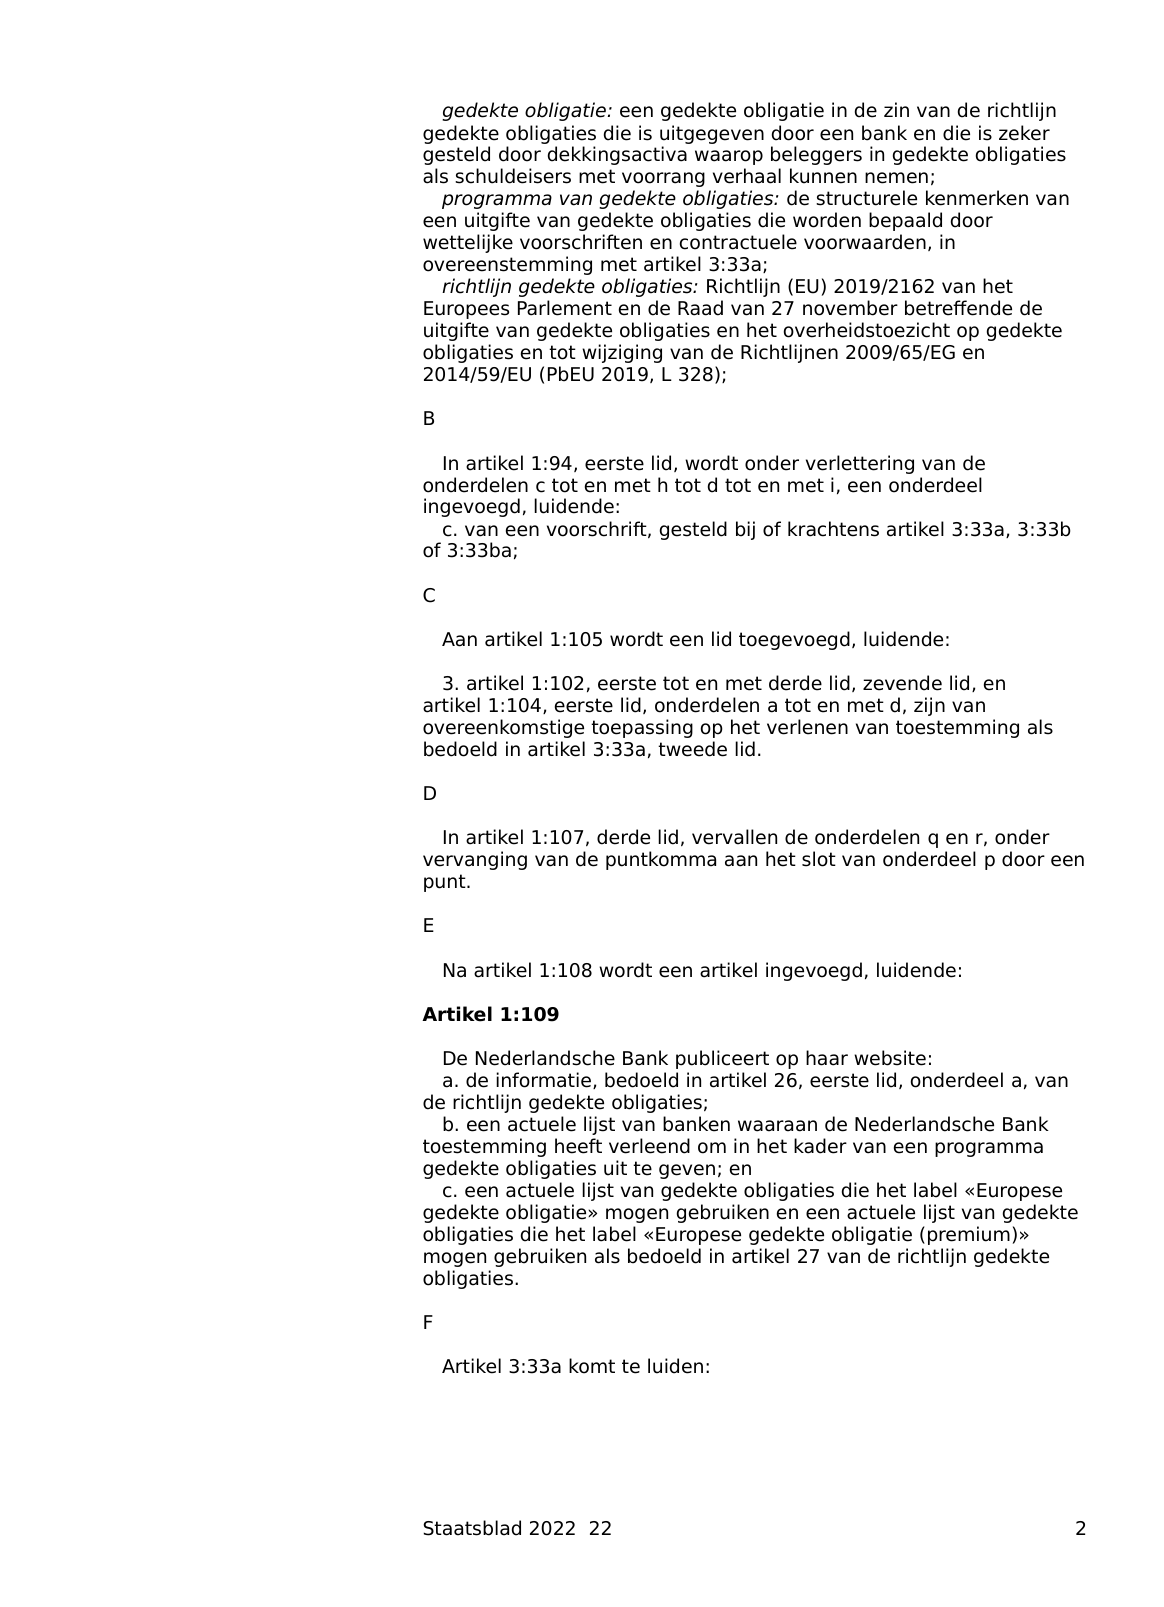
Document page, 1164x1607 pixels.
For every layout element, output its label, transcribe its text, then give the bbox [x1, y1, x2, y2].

text a. de informatie, bedoeld in artikel 26, eerste lid, onderdeel a, van de richtlijn gedekte obligaties; [422, 1070, 1087, 1114]
text Artikel 3:33a komt te luiden: [422, 1356, 1087, 1378]
text B [422, 408, 1087, 430]
text E [422, 915, 1087, 937]
text C [422, 584, 1087, 607]
text De Nederlandsche Bank publiceert op haar website: [422, 1048, 1087, 1070]
text c. een actuele lijst van gedekte obligaties die het label «Europese gedekte obligatie» mogen gebruiken en een actuele lijst van gedekte obligaties die het label «Europese gedekte obligatie (premium)» mogen gebruiken als bedoeld in artikel 27 van de richtlijn gedekte obligaties. [422, 1180, 1087, 1289]
text b. een actuele lijst van banken waaraan de Nederlandsche Bank toestemming heeft verleend om in het kader van een programma gedekte obligaties uit te geven; en [422, 1114, 1087, 1180]
text Na artikel 1:108 wordt een artikel ingevoegd, luidende: [422, 959, 1087, 981]
text gedekte obligatie: een gedekte obligatie in de zin van de richtlijn gedekte obligaties die is uitgegeven door een bank en die is zeker gesteld door dekkingsactiva waarop beleggers in gedekte obligaties als schuldeisers met voorrang verhaal kunnen nemen; [422, 100, 1087, 188]
text In artikel 1:94, eerste lid, wordt onder verlettering van de onderdelen c tot en met h tot d tot en met i, een onderdeel ingevoegd, luidende: [422, 452, 1087, 518]
text programma van gedekte obligaties: de structurele kenmerken van een uitgifte van gedekte obligaties die worden bepaald door wettelijke voorschriften en contractuele voorwaarden, in overeenstemming met artikel 3:33a; [422, 188, 1087, 276]
subtitle Artikel 1:109 [422, 1004, 1087, 1026]
text In artikel 1:107, derde lid, vervallen de onderdelen q en r, onder vervanging van de puntkomma aan het slot van onderdeel p door een punt. [422, 827, 1087, 893]
text Aan artikel 1:105 wordt een lid toegevoegd, luidende: [422, 629, 1087, 651]
text richtlijn gedekte obligaties: Richtlijn (EU) 2019/2162 van het Europees Parlement en de Raad van 27 november betreffende de uitgifte van gedekte obligaties en het overheidstoezicht op gedekte obligaties en tot wijziging van de Richtlijnen 2009/65/EG en 2014/59/EU (PbEU 2019, L 328); [422, 276, 1087, 386]
text c. van een voorschrift, gesteld bij of krachtens artikel 3:33a, 3:33b of 3:33ba; [422, 518, 1087, 562]
text D [422, 783, 1087, 805]
text 3. artikel 1:102, eerste tot en met derde lid, zevende lid, en artikel 1:104, eerste lid, onderdelen a tot en met d, zijn van overeenkomstige toepassing op het verlenen van toestemming als bedoeld in artikel 3:33a, tweede lid. [422, 673, 1087, 761]
text F [422, 1312, 1087, 1334]
